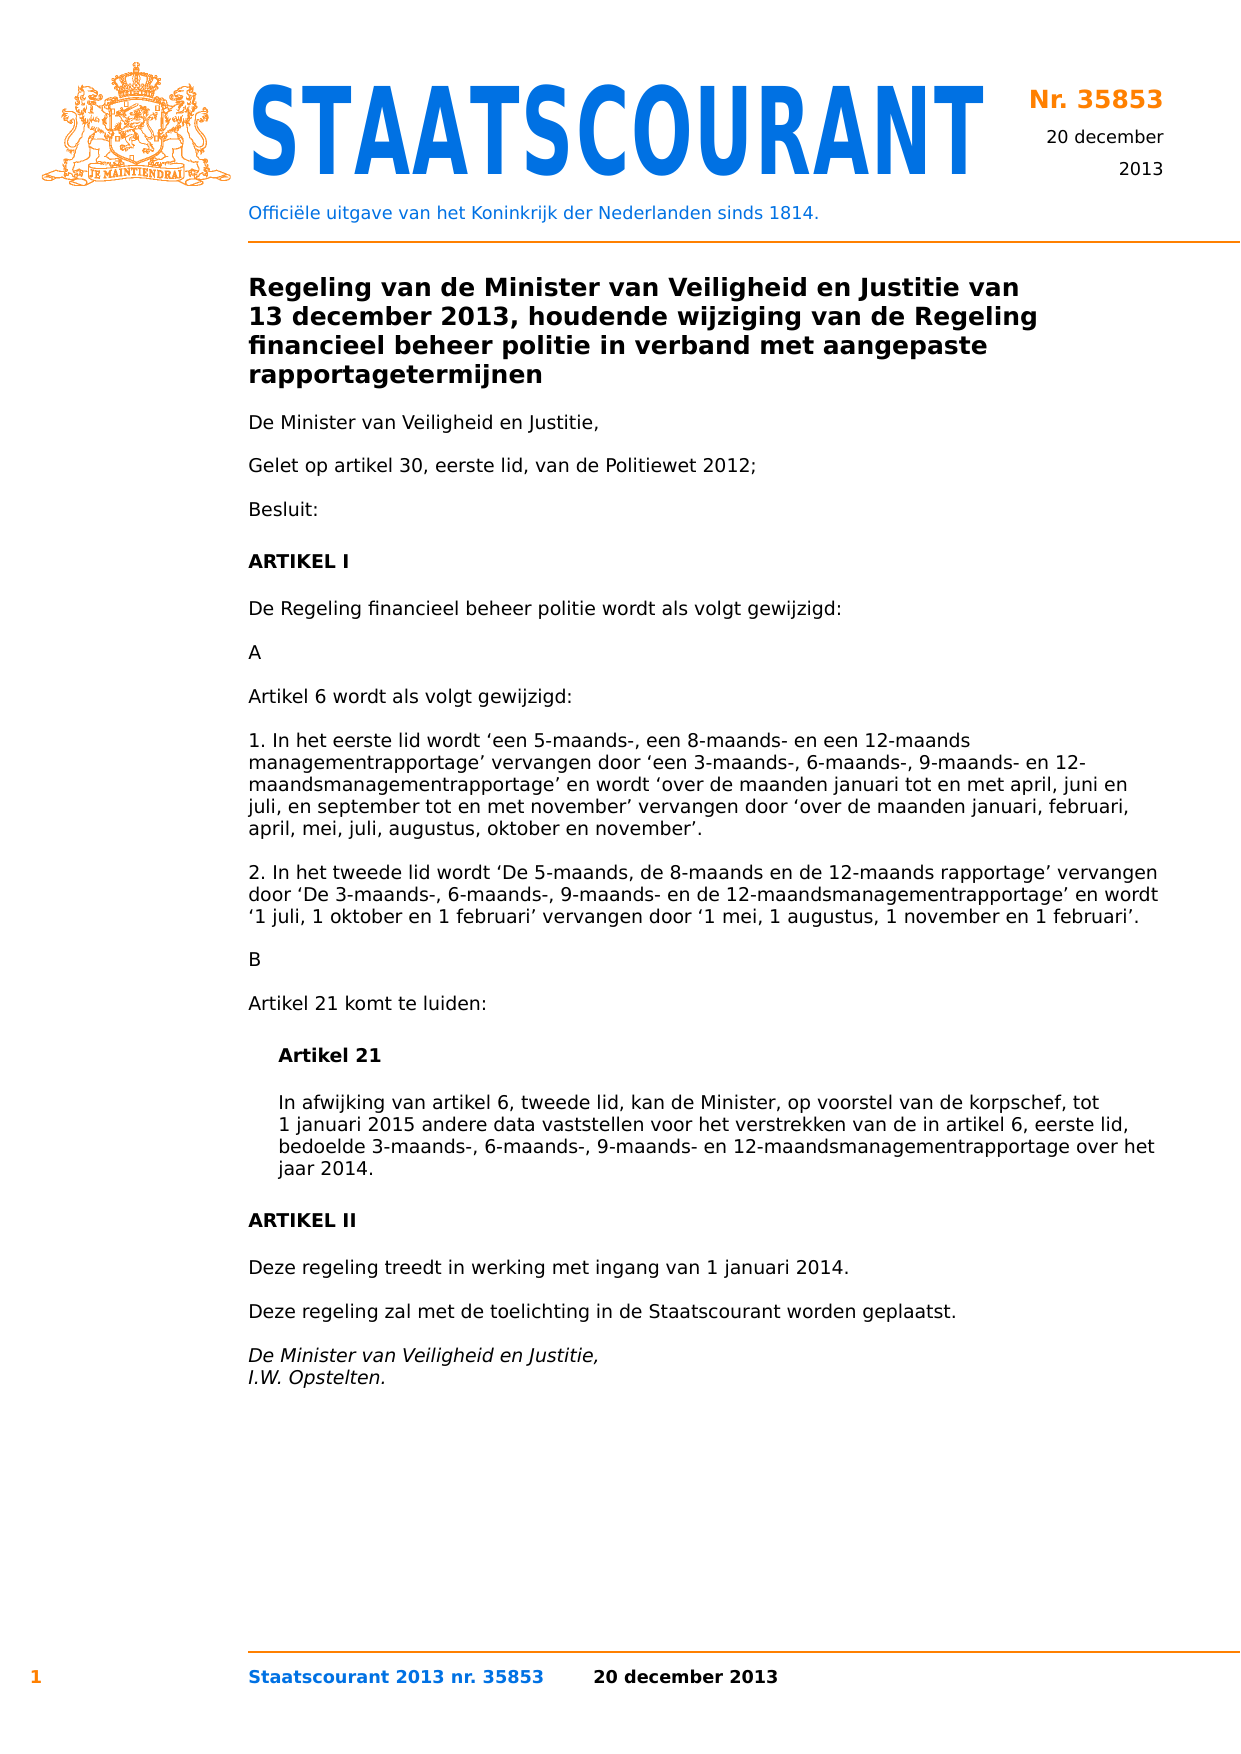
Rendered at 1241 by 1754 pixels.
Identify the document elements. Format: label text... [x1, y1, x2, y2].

text Gelet op artikel 30, eerste lid, van de Politiewet 2012; [248, 455, 1163, 477]
subtitle Artikel 21 [278, 1045, 1163, 1067]
text 2. In het tweede lid wordt ‘De 5-maands, de 8-maands en de 12-maands rapportage’ vervangen door ‘De 3-maands-, 6-maands-, 9-maands- en de 12-maandsmanagementrapportage’ en wordt ‘1 juli, 1 oktober en 1 februari’ vervangen door ‘1 mei, 1 augustus, 1 november en 1 februari’. [248, 862, 1163, 927]
table_header [25, 62, 248, 241]
text B [248, 949, 1163, 971]
text In afwijking van artikel 6, tweede lid, kan de Minister, op voorstel van de korpschef, tot 1 januari 2015 andere data vaststellen voor het verstrekken van de in artikel 6, eerste lid, bedoelde 3-maands-, 6-maands-, 9-maands- en 12-maandsmanagementrapportage over het jaar 2014. [278, 1092, 1163, 1180]
subtitle Regeling van de Minister van Veiligheid en Justitie van 13 december 2013, houdende wijziging van de Regeling financieel beheer politie in verband met aangepaste rapportagetermijnen [248, 273, 1163, 390]
text Artikel 21 komt te luiden: [248, 993, 1163, 1015]
text De Regeling financieel beheer politie wordt als volgt gewijzigd: [248, 598, 1163, 620]
subtitle ARTIKEL II [248, 1210, 1163, 1232]
text De Minister van Veiligheid en Justitie, I.W. Opstelten. [248, 1345, 1163, 1389]
table_header Nr. 35853 [998, 62, 1240, 121]
text Artikel 6 wordt als volgt gewijzigd: [248, 686, 1163, 708]
text Deze regeling treedt in werking met ingang van 1 januari 2014. [248, 1257, 1163, 1279]
text 1. In het eerste lid wordt ‘een 5-maands-, een 8-maands- en een 12-maands managementrapportage’ vervangen door ‘een 3-maands-, 6-maands-, 9-maands- en 12-maandsmanagementrapportage’ en wordt ‘over de maanden januari tot en met april, juni en juli, en september tot en met november’ vervangen door ‘over de maanden januari, februari, april, mei, juli, augustus, oktober en november’. [248, 730, 1163, 840]
picture [41, 62, 231, 186]
text A [248, 642, 1163, 664]
text Besluit: [248, 499, 1163, 521]
table_cell 20 december [998, 121, 1240, 153]
text De Minister van Veiligheid en Justitie, [248, 412, 1163, 433]
subtitle ARTIKEL I [248, 551, 1163, 573]
table_header STAATSCOURANT [248, 62, 998, 203]
text Deze regeling zal met de toelichting in de Staatscourant worden geplaatst. [248, 1301, 1163, 1323]
table_cell Officiële uitgave van het Koninkrijk der Nederlanden sinds 1814. [248, 203, 1240, 241]
table_cell 2013 [998, 153, 1240, 203]
